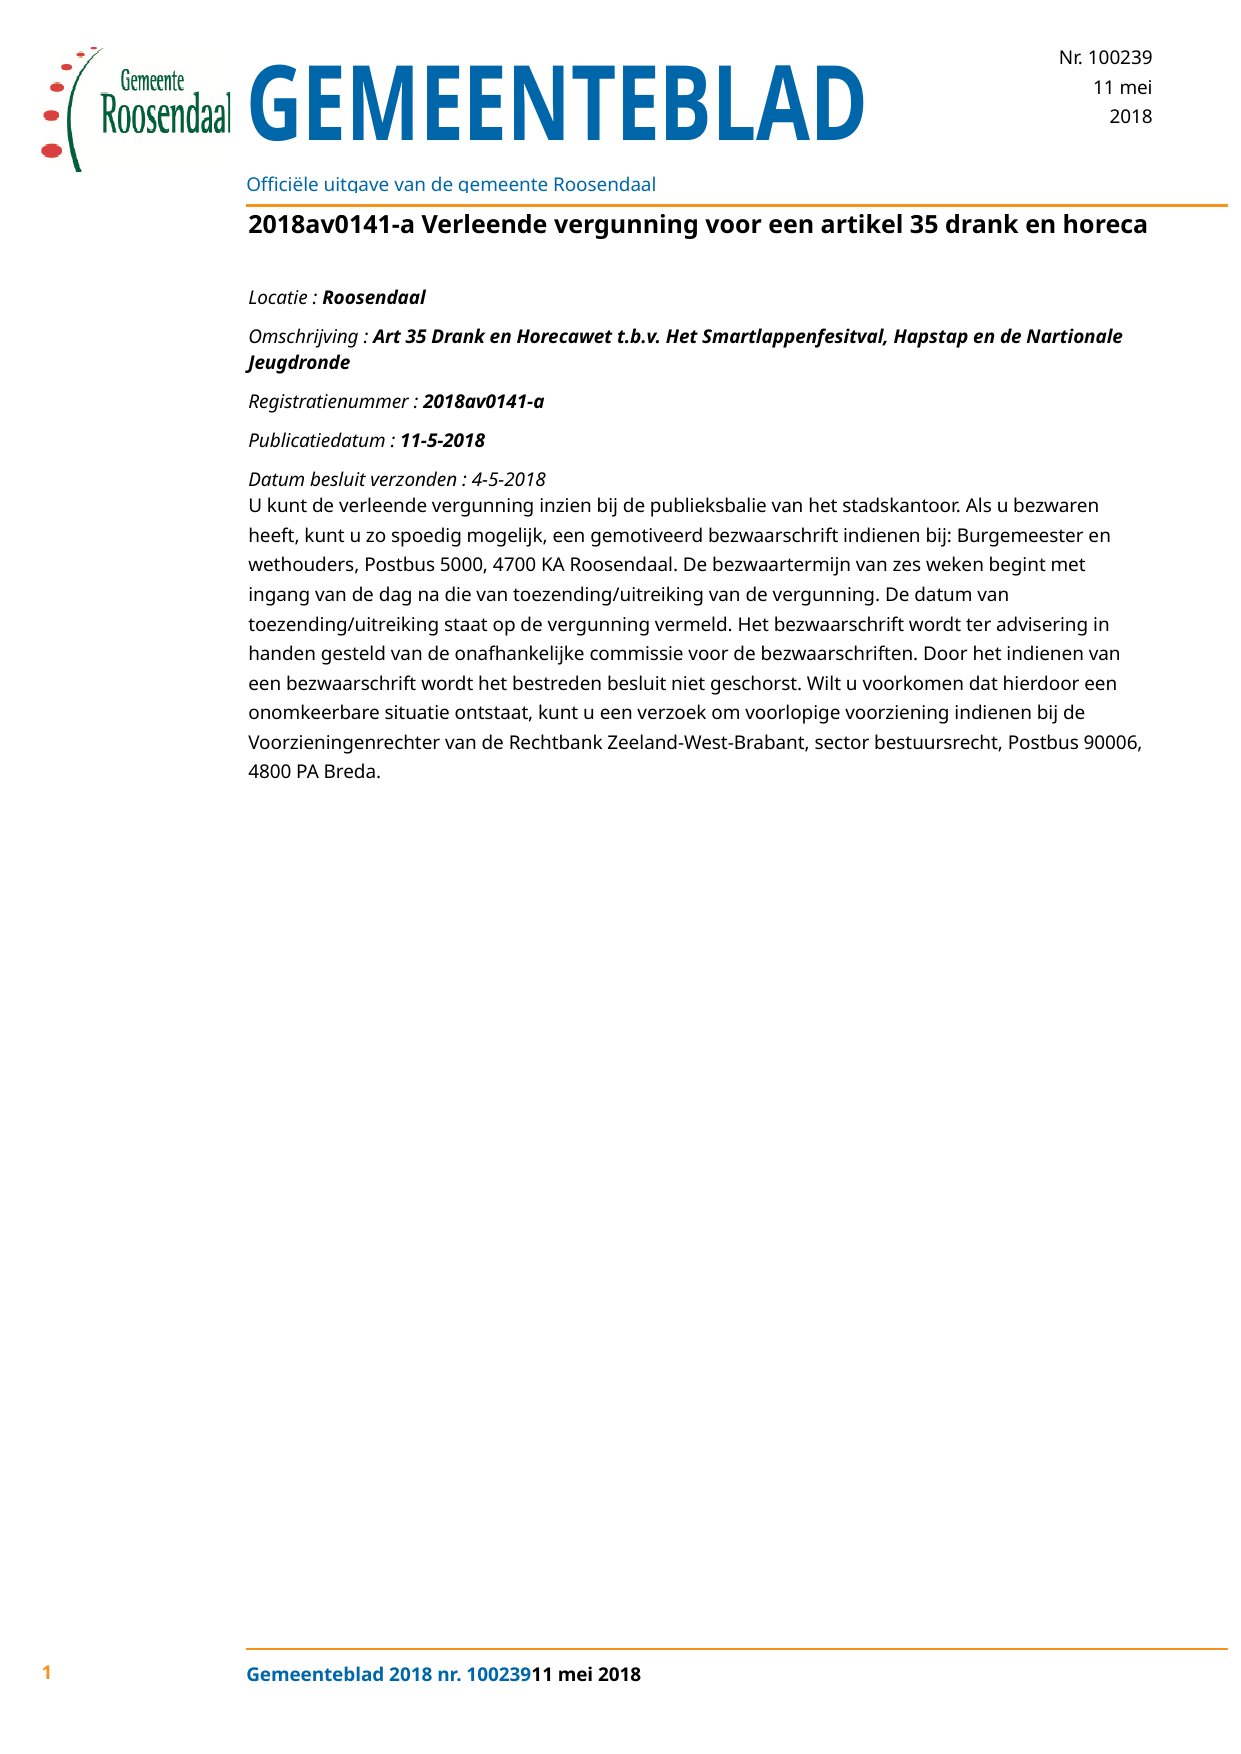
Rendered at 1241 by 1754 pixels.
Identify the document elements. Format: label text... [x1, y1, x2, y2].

text Registratienummer : 2018av0141-a [248, 388, 1152, 414]
text Omschrijving : Art 35 Drank en Horecawet t.b.v. Het Smartlappenfesitval, Hapstap en de Nartionale Jeugdronde [248, 323, 1152, 374]
text U kunt de verleende vergunning inzien bij de publieksbalie van het stadskantoor. Als u bezwaren heeft, kunt u zo spoedig mogelijk, een gemotiveerd bezwaarschrift indienen bij: Burgemeester en wethouders, Postbus 5000, 4700 KA Roosendaal. De bezwaartermijn van zes weken begint met ingang van de dag na die van toezending/uitreiking van de vergunning. De datum van toezending/uitreiking staat op de vergunning vermeld. Het bezwaarschrift wordt ter advisering in handen gesteld van de onafhankelijke commissie voor de bezwaarschriften. Door het indienen van een bezwaarschrift wordt het bestreden besluit niet geschorst. Wilt u voorkomen dat hierdoor een onomkeerbare situatie ontstaat, kunt u een verzoek om voorlopige voorziening indienen bij de Voorzieningenrechter van de Rechtbank Zeeland-West-Brabant, sector bestuursrecht, Postbus 90006, 4800 PA Breda. [248, 492, 1152, 784]
text Locatie : Roosendaal [248, 284, 1152, 309]
text Publicatiedatum : 11-5-2018 [248, 427, 1152, 453]
text Datum besluit verzonden : 4-5-2018 [248, 467, 1152, 492]
picture [41, 47, 231, 172]
text 2018av0141-a Verleende vergunning voor een artikel 35 drank en horeca [248, 207, 1152, 241]
